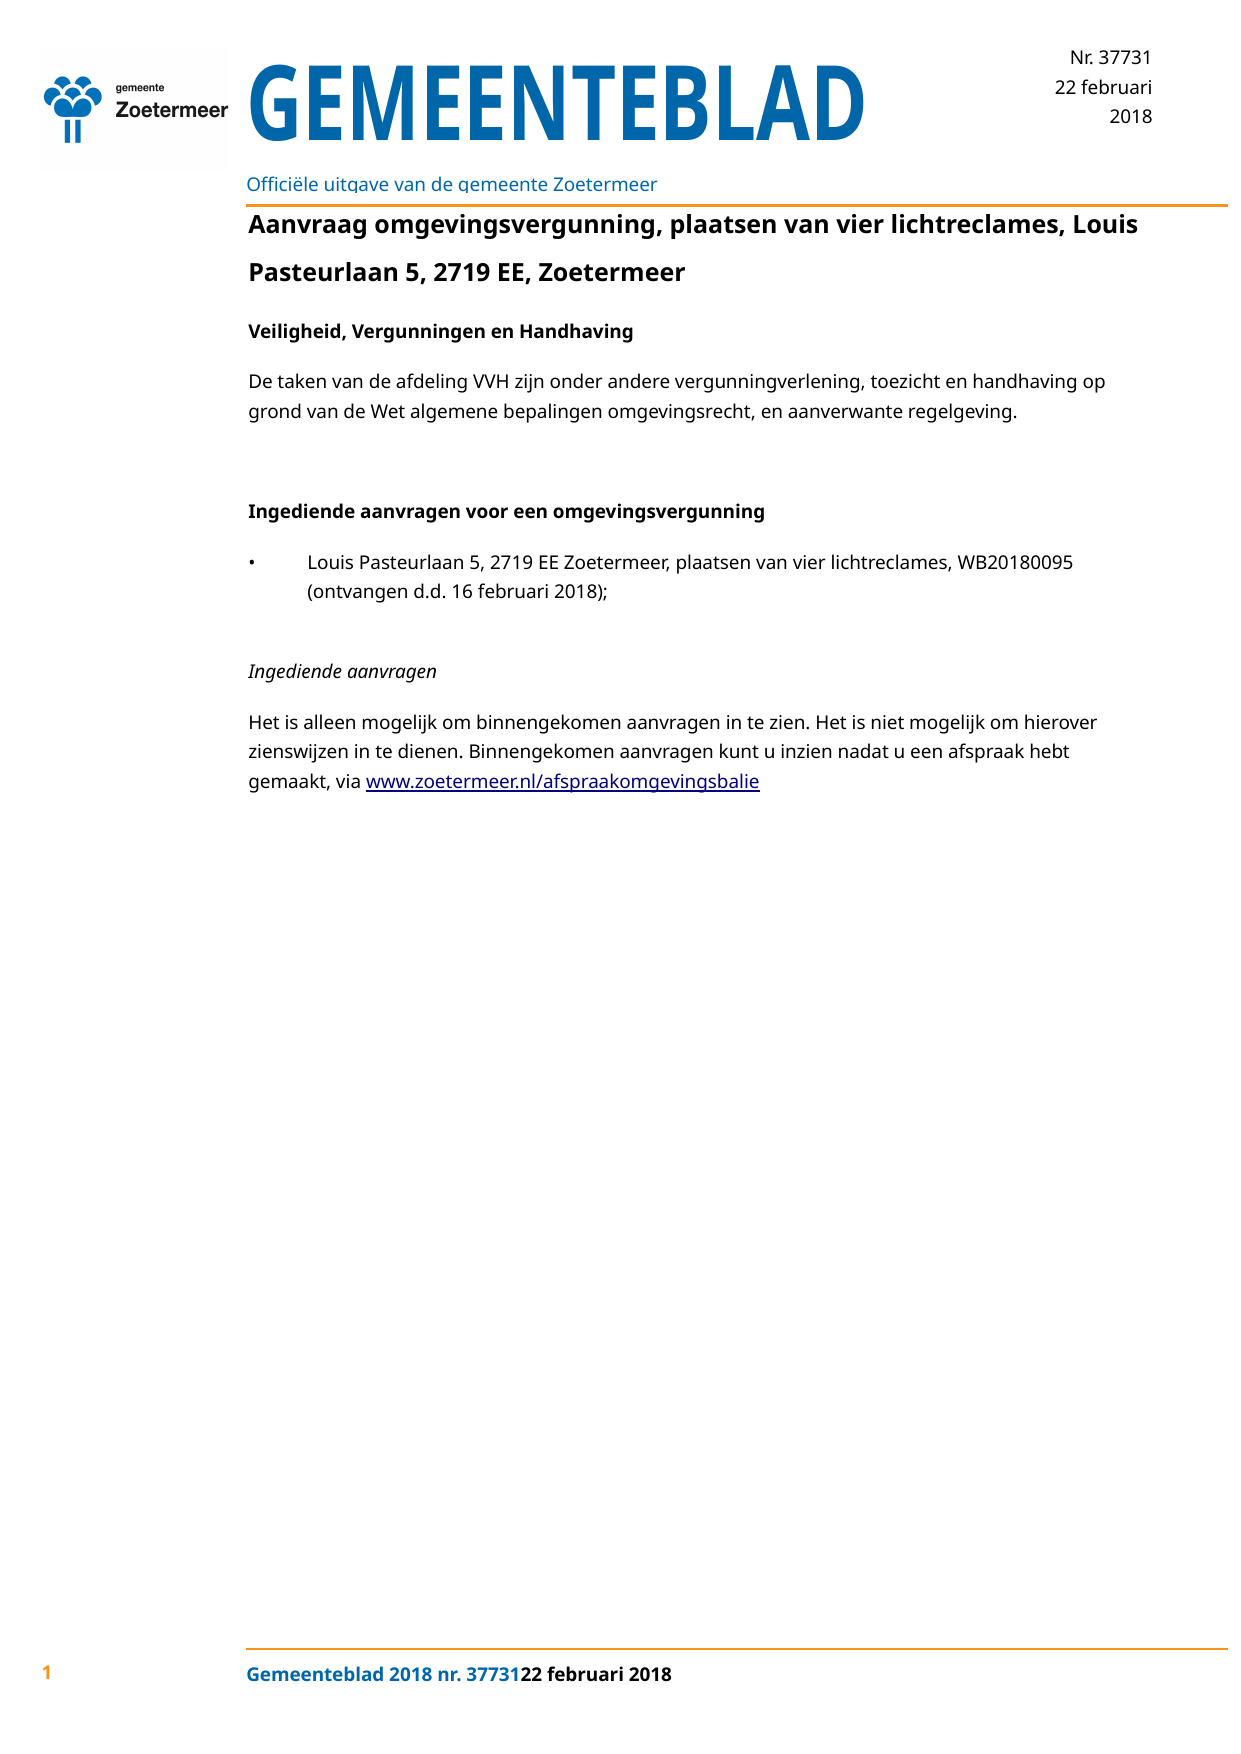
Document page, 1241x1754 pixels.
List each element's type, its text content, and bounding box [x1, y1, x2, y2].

text Het is alleen mogelijk om binnengekomen aanvragen in te zien. Het is niet mogelijk om hierover zienswijzen in te dienen. Binnengekomen aanvragen kunt u inzien nadat u een afspraak hebt gemaakt, via www.zoetermeer.nl/afspraakomgevingsbalie [248, 709, 1152, 794]
text Veiligheid, Vergunningen en Handhaving [248, 318, 1152, 344]
text Aanvraag omgevingsvergunning, plaatsen van vier lichtreclames, Louis Pasteurlaan 5, 2719 EE, Zoetermeer [248, 207, 1152, 288]
text Ingediende aanvragen [248, 659, 1152, 684]
list Louis Pasteurlaan 5, 2719 EE Zoetermeer, plaatsen van vier lichtreclames, WB20180095 (ontvangen d.d. 16 februari 2018); [248, 549, 1152, 604]
picture [41, 47, 231, 172]
text Ingediende aanvragen voor een omgevingsvergunning [248, 499, 1152, 524]
text De taken van de afdeling VVH zijn onder andere vergunningverlening, toezicht en handhaving op grond van de Wet algemene bepalingen omgevingsrecht, en aanverwante regelgeving. [248, 368, 1152, 424]
